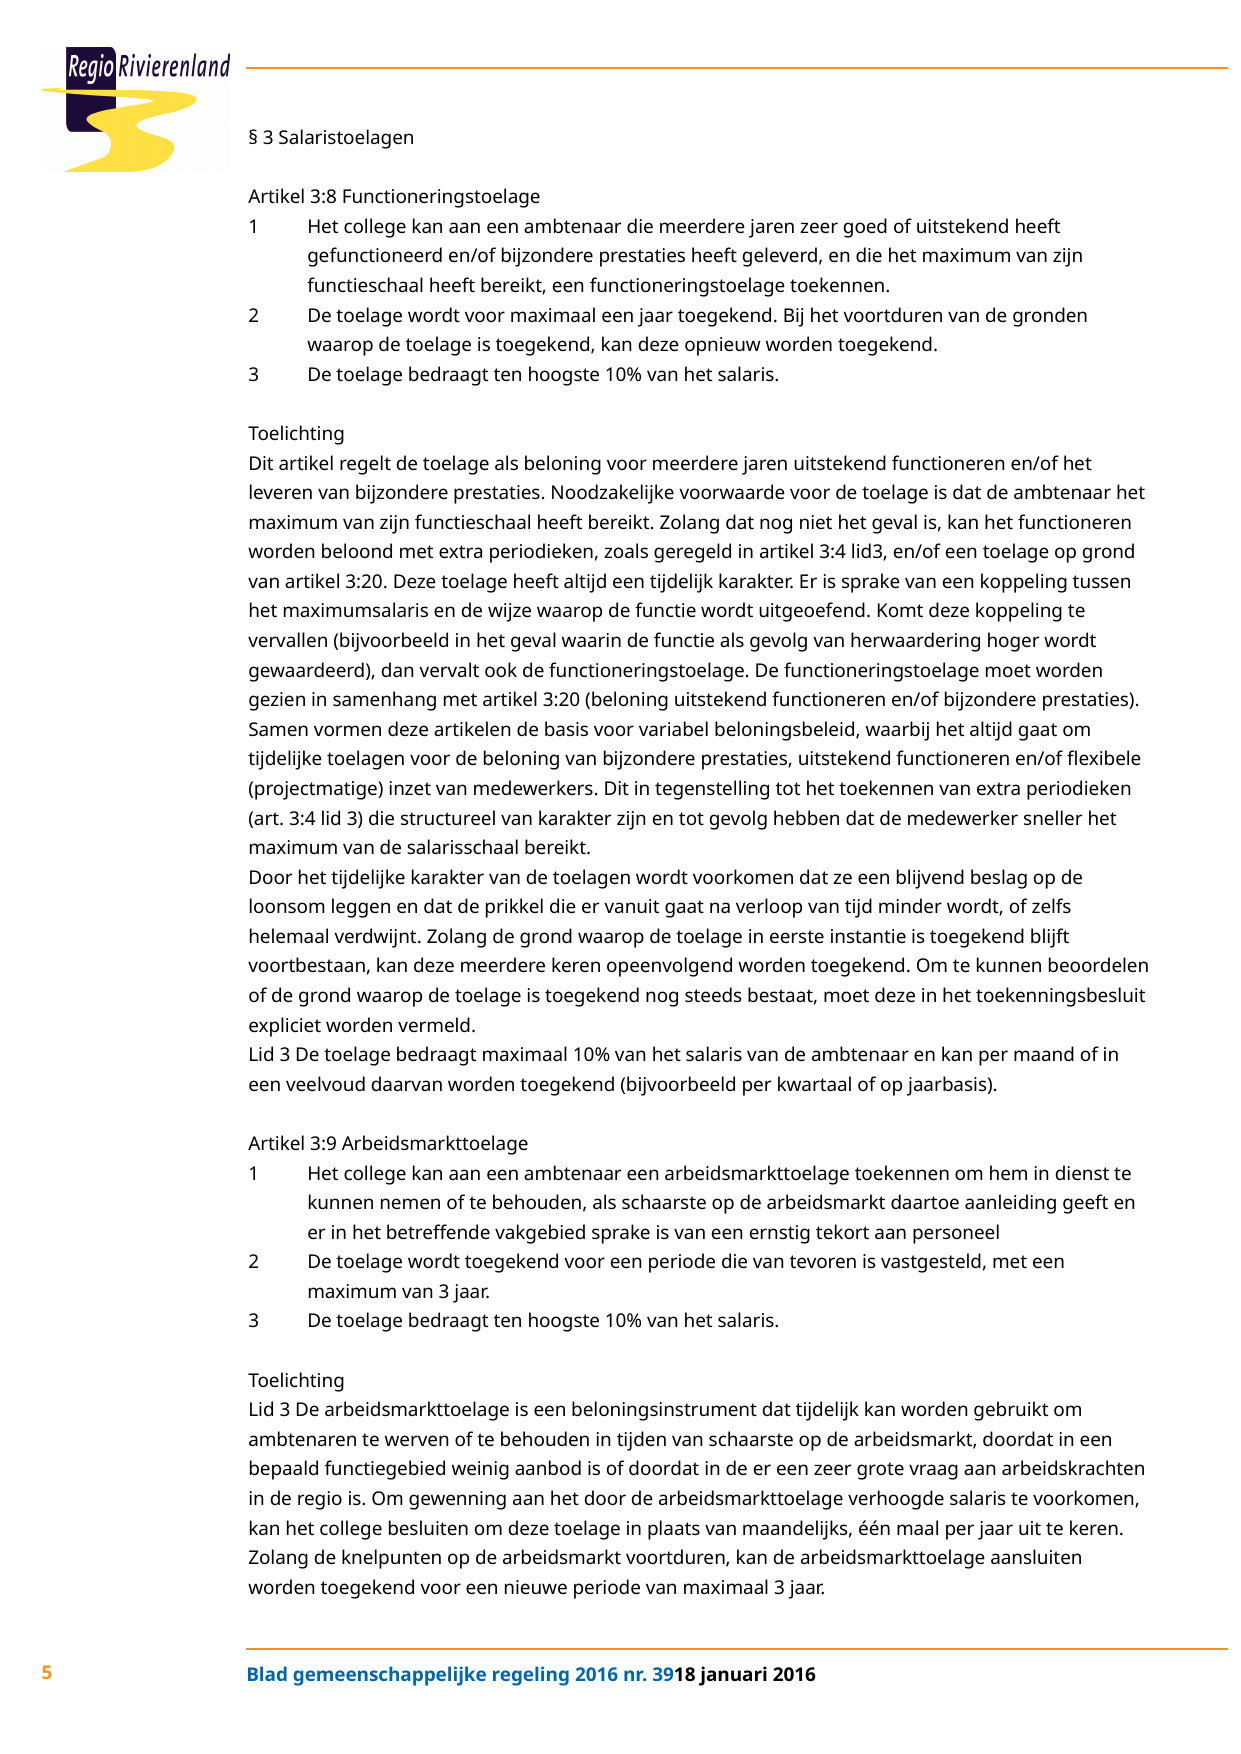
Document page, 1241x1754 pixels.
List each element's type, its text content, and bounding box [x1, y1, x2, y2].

list Het college kan aan een ambtenaar die meerdere jaren zeer goed of uitstekend heeft gefunctioneerd en/of bijzondere prestaties heeft geleverd, en die het maximum van zijn functieschaal heeft bereikt, een functioneringstoelage toekennen. [248, 213, 1152, 298]
text Toelichting [248, 1367, 1152, 1393]
text Artikel 3:8 Functioneringstoelage [248, 183, 1152, 209]
text Dit artikel regelt de toelage als beloning voor meerdere jaren uitstekend functioneren en/of het leveren van bijzondere prestaties. Noodzakelijke voorwaarde voor de toelage is dat de ambtenaar het maximum van zijn functieschaal heeft bereikt. Zolang dat nog niet het geval is, kan het functioneren worden beloond met extra periodieken, zoals geregeld in artikel 3:4 lid3, en/of een toelage op grond van artikel 3:20. Deze toelage heeft altijd een tijdelijk karakter. Er is sprake van een koppeling tussen het maximumsalaris en de wijze waarop de functie wordt uitgeoefend. Komt deze koppeling te vervallen (bijvoorbeeld in het geval waarin de functie als gevolg van herwaardering hoger wordt gewaardeerd), dan vervalt ook de functioneringstoelage. De functioneringstoelage moet worden gezien in samenhang met artikel 3:20 (beloning uitstekend functioneren en/of bijzondere prestaties). Samen vormen deze artikelen de basis voor variabel beloningsbeleid, waarbij het altijd gaat om tijdelijke toelagen voor de beloning van bijzondere prestaties, uitstekend functioneren en/of flexibele (projectmatige) inzet van medewerkers. Dit in tegenstelling tot het toekennen van extra periodieken (art. 3:4 lid 3) die structureel van karakter zijn en tot gevolg hebben dat de medewerker sneller het maximum van de salarisschaal bereikt. [248, 450, 1152, 860]
text Artikel 3:9 Arbeidsmarkttoelage [248, 1130, 1152, 1156]
list De toelage wordt toegekend voor een periode die van tevoren is vastgesteld, met een maximum van 3 jaar. [248, 1248, 1152, 1304]
picture [41, 47, 231, 172]
list Het college kan aan een ambtenaar een arbeidsmarkttoelage toekennen om hem in dienst te kunnen nemen of te behouden, als schaarste op de arbeidsmarkt daartoe aanleiding geeft en er in het betreffende vakgebied sprake is van een ernstig tekort aan personeel [248, 1160, 1152, 1245]
text Door het tijdelijke karakter van de toelagen wordt voorkomen dat ze een blijvend beslag op de loonsom leggen en dat de prikkel die er vanuit gaat na verloop van tijd minder wordt, of zelfs helemaal verdwijnt. Zolang de grond waarop de toelage in eerste instantie is toegekend blijft voortbestaan, kan deze meerdere keren opeenvolgend worden toegekend. Om te kunnen beoordelen of de grond waarop de toelage is toegekend nog steeds bestaat, moet deze in het toekenningsbesluit expliciet worden vermeld. [248, 864, 1152, 1038]
list De toelage wordt voor maximaal een jaar toegekend. Bij het voortduren van de gronden waarop de toelage is toegekend, kan deze opnieuw worden toegekend. [248, 302, 1152, 357]
text § 3 Salaristoelagen [248, 124, 1152, 150]
text Toelichting [248, 420, 1152, 446]
list De toelage bedraagt ten hoogste 10% van het salaris. [248, 1308, 1152, 1333]
text Lid 3 De toelage bedraagt maximaal 10% van het salaris van de ambtenaar en kan per maand of in een veelvoud daarvan worden toegekend (bijvoorbeeld per kwartaal of op jaarbasis). [248, 1041, 1152, 1097]
text Lid 3 De arbeidsmarkttoelage is een beloningsinstrument dat tijdelijk kan worden gebruikt om ambtenaren te werven of te behouden in tijden van schaarste op de arbeidsmarkt, doordat in een bepaald functiegebied weinig aanbod is of doordat in de er een zeer grote vraag aan arbeidskrachten in de regio is. Om gewenning aan het door de arbeidsmarkttoelage verhoogde salaris te voorkomen, kan het college besluiten om deze toelage in plaats van maandelijks, één maal per jaar uit te keren. Zolang de knelpunten op de arbeidsmarkt voortduren, kan de arbeidsmarkttoelage aansluiten worden toegekend voor een nieuwe periode van maximaal 3 jaar. [248, 1396, 1152, 1600]
list De toelage bedraagt ten hoogste 10% van het salaris. [248, 361, 1152, 387]
